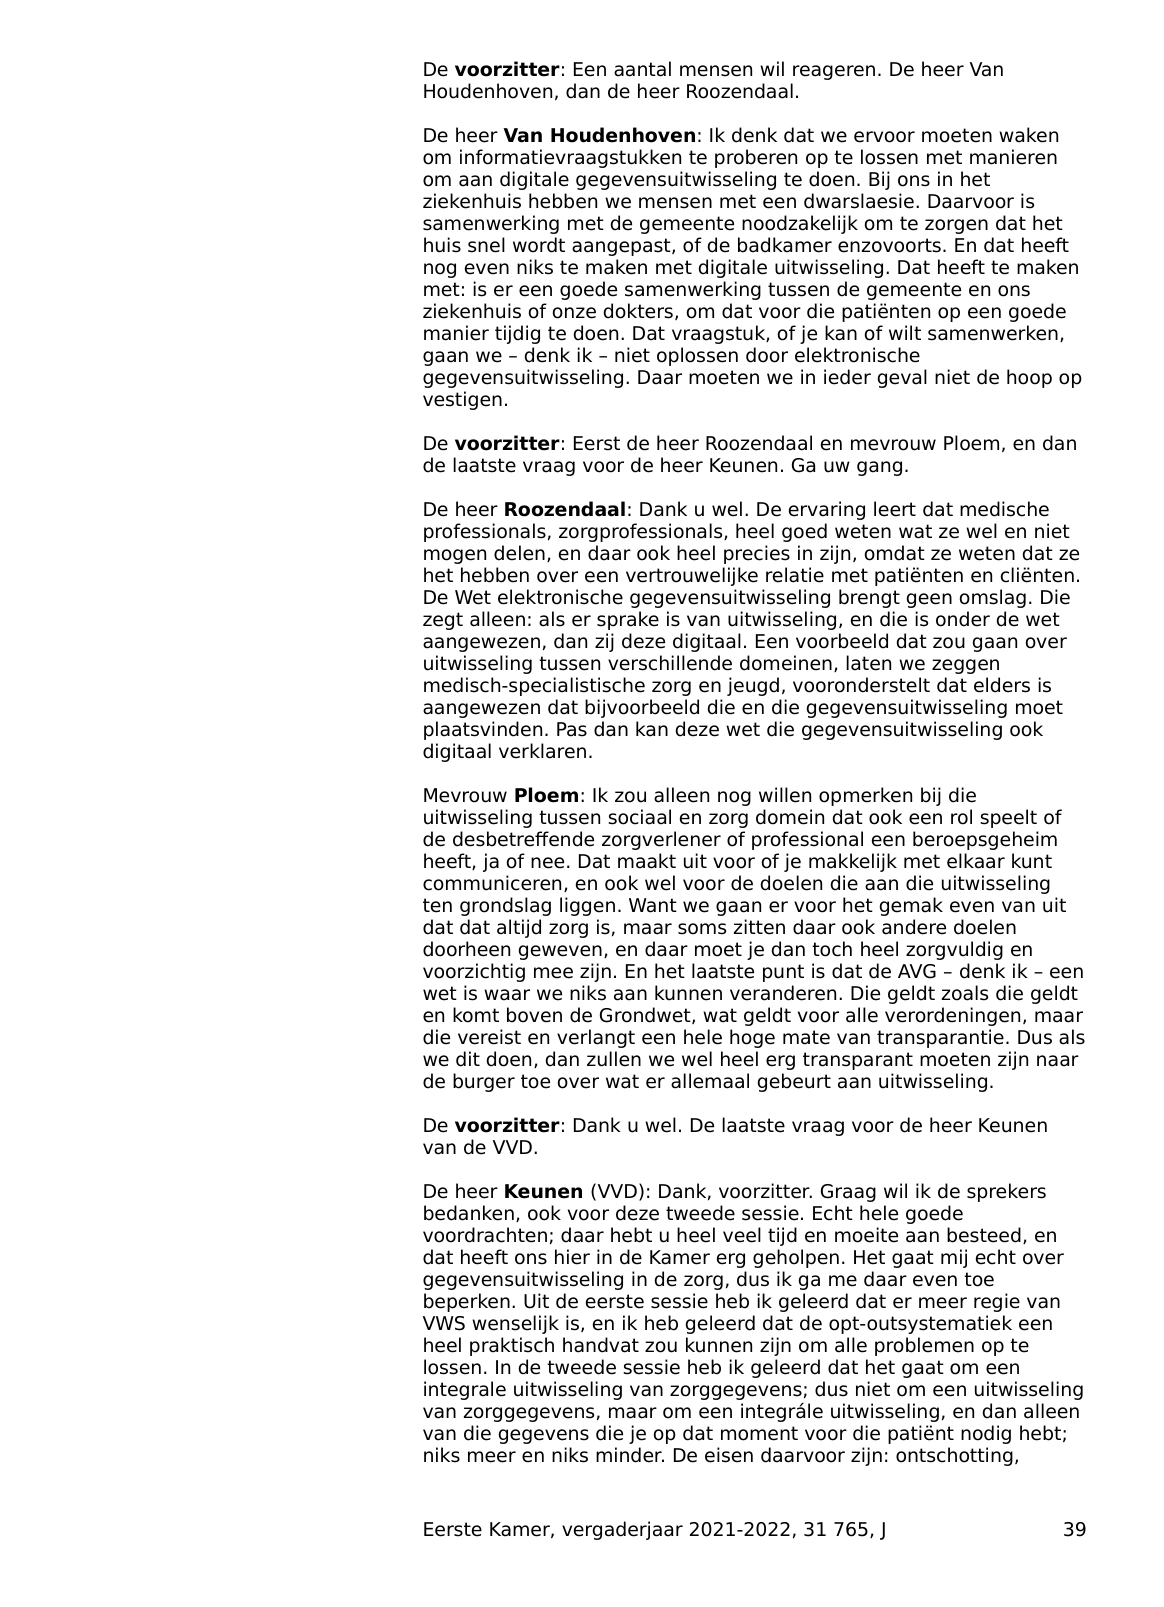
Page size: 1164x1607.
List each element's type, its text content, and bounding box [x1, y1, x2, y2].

text De heer Van Houdenhoven: Ik denk dat we ervoor moeten waken om informatievraagstukken te proberen op te lossen met manieren om aan digitale gegevensuitwisseling te doen. Bij ons in het ziekenhuis hebben we mensen met een dwarslaesie. Daarvoor is samenwerking met de gemeente noodzakelijk om te zorgen dat het huis snel wordt aangepast, of de badkamer enzovoorts. En dat heeft nog even niks te maken met digitale uitwisseling. Dat heeft te maken met: is er een goede samenwerking tussen de gemeente en ons ziekenhuis of onze dokters, om dat voor die patiënten op een goede manier tijdig te doen. Dat vraagstuk, of je kan of wilt samenwerken, gaan we – denk ik – niet oplossen door elektronische gegevensuitwisseling. Daar moeten we in ieder geval niet de hoop op vestigen. [422, 125, 1087, 411]
text De voorzitter: Een aantal mensen wil reageren. De heer Van Houdenhoven, dan de heer Roozendaal. [422, 59, 1087, 103]
text De heer Roozendaal: Dank u wel. De ervaring leert dat medische professionals, zorgprofessionals, heel goed weten wat ze wel en niet mogen delen, en daar ook heel precies in zijn, omdat ze weten dat ze het hebben over een vertrouwelijke relatie met patiënten en cliënten. De Wet elektronische gegevensuitwisseling brengt geen omslag. Die zegt alleen: als er sprake is van uitwisseling, en die is onder de wet aangewezen, dan zij deze digitaal. Een voorbeeld dat zou gaan over uitwisseling tussen verschillende domeinen, laten we zeggen medisch-specialistische zorg en jeugd, vooronderstelt dat elders is aangewezen dat bijvoorbeeld die en die gegevensuitwisseling moet plaatsvinden. Pas dan kan deze wet die gegevensuitwisseling ook digitaal verklaren. [422, 499, 1087, 763]
text De voorzitter: Dank u wel. De laatste vraag voor de heer Keunen van de VVD. [422, 1115, 1087, 1159]
text Mevrouw Ploem: Ik zou alleen nog willen opmerken bij die uitwisseling tussen sociaal en zorg domein dat ook een rol speelt of de desbetreffende zorgverlener of professional een beroepsgeheim heeft, ja of nee. Dat maakt uit voor of je makkelijk met elkaar kunt communiceren, en ook wel voor de doelen die aan die uitwisseling ten grondslag liggen. Want we gaan er voor het gemak even van uit dat dat altijd zorg is, maar soms zitten daar ook andere doelen doorheen geweven, en daar moet je dan toch heel zorgvuldig en voorzichtig mee zijn. En het laatste punt is dat de AVG – denk ik – een wet is waar we niks aan kunnen veranderen. Die geldt zoals die geldt en komt boven de Grondwet, wat geldt voor alle verordeningen, maar die vereist en verlangt een hele hoge mate van transparantie. Dus als we dit doen, dan zullen we wel heel erg transparant moeten zijn naar de burger toe over wat er allemaal gebeurt aan uitwisseling. [422, 785, 1087, 1093]
text De voorzitter: Eerst de heer Roozendaal en mevrouw Ploem, en dan de laatste vraag voor de heer Keunen. Ga uw gang. [422, 433, 1087, 477]
text De heer Keunen (VVD): Dank, voorzitter. Graag wil ik de sprekers bedanken, ook voor deze tweede sessie. Echt hele goede voordrachten; daar hebt u heel veel tijd en moeite aan besteed, en dat heeft ons hier in de Kamer erg geholpen. Het gaat mij echt over gegevensuitwisseling in de zorg, dus ik ga me daar even toe beperken. Uit de eerste sessie heb ik geleerd dat er meer regie van VWS wenselijk is, en ik heb geleerd dat de opt-outsystematiek een heel praktisch handvat zou kunnen zijn om alle problemen op te lossen. In de tweede sessie heb ik geleerd dat het gaat om een integrale uitwisseling van zorggegevens; dus niet om een uitwisseling van zorggegevens, maar om een integrále uitwisseling, en dan alleen van die gegevens die je op dat moment voor die patiënt nodig hebt; niks meer en niks minder. De eisen daarvoor zijn: ontschotting, [422, 1181, 1087, 1467]
